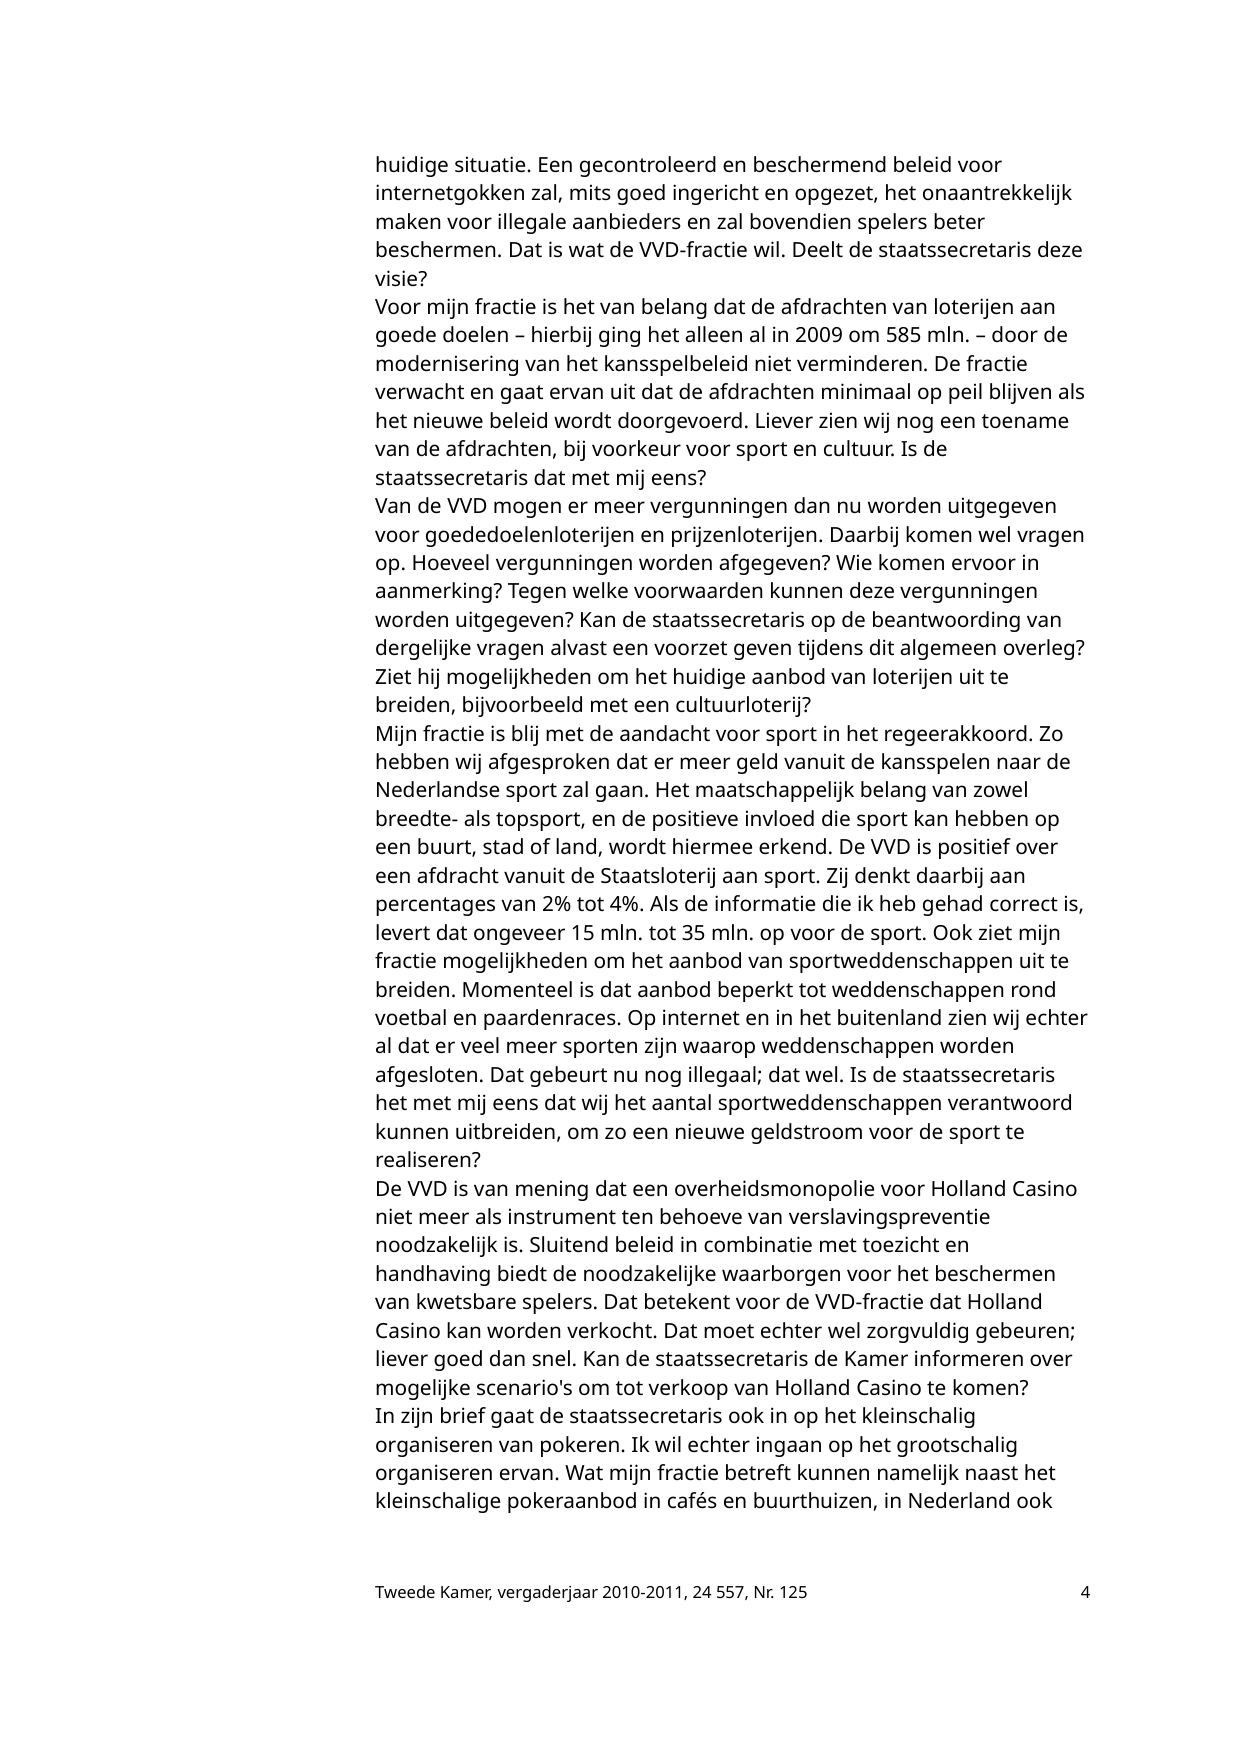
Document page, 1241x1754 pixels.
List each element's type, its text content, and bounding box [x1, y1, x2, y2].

text Mijn fractie is blij met de aandacht voor sport in het regeerakkoord. Zo hebben wij afgesproken dat er meer geld vanuit de kansspelen naar de Nederlandse sport zal gaan. Het maatschappelijk belang van zowel breedte- als topsport, en de positieve invloed die sport kan hebben op een buurt, stad of land, wordt hiermee erkend. De VVD is positief over een afdracht vanuit de Staatsloterij aan sport. Zij denkt daarbij aan percentages van 2% tot 4%. Als de informatie die ik heb gehad correct is, levert dat ongeveer 15 mln. tot 35 mln. op voor de sport. Ook ziet mijn fractie mogelijkheden om het aanbod van sportweddenschappen uit te breiden. Momenteel is dat aanbod beperkt tot weddenschappen rond voetbal en paardenraces. Op internet en in het buitenland zien wij echter al dat er veel meer sporten zijn waarop weddenschappen worden afgesloten. Dat gebeurt nu nog illegaal; dat wel. Is de staatssecretaris het met mij eens dat wij het aantal sportweddenschappen verantwoord kunnen uitbreiden, om zo een nieuwe geldstroom voor de sport te realiseren? [375, 719, 1090, 1174]
text Van de VVD mogen er meer vergunningen dan nu worden uitgegeven voor goededoelenloterijen en prijzenloterijen. Daarbij komen wel vragen op. Hoeveel vergunningen worden afgegeven? Wie komen ervoor in aanmerking? Tegen welke voorwaarden kunnen deze vergunningen worden uitgegeven? Kan de staatssecretaris op de beantwoording van dergelijke vragen alvast een voorzet geven tijdens dit algemeen overleg? Ziet hij mogelijkheden om het huidige aanbod van loterijen uit te breiden, bijvoorbeeld met een cultuurloterij? [375, 491, 1090, 719]
text De VVD is van mening dat een overheidsmonopolie voor Holland Casino niet meer als instrument ten behoeve van verslavingspreventie noodzakelijk is. Sluitend beleid in combinatie met toezicht en handhaving biedt de noodzakelijke waarborgen voor het beschermen van kwetsbare spelers. Dat betekent voor de VVD-fractie dat Holland Casino kan worden verkocht. Dat moet echter wel zorgvuldig gebeuren; liever goed dan snel. Kan de staatssecretaris de Kamer informeren over mogelijke scenario's om tot verkoop van Holland Casino te komen? [375, 1174, 1090, 1401]
text huidige situatie. Een gecontroleerd en beschermend beleid voor internetgokken zal, mits goed ingericht en opgezet, het onaantrekkelijk maken voor illegale aanbieders en zal bovendien spelers beter beschermen. Dat is wat de VVD-fractie wil. Deelt de staatssecretaris deze visie? [375, 150, 1090, 292]
text Voor mijn fractie is het van belang dat de afdrachten van loterijen aan goede doelen – hierbij ging het alleen al in 2009 om 585 mln. – door de modernisering van het kansspelbeleid niet verminderen. De fractie verwacht en gaat ervan uit dat de afdrachten minimaal op peil blijven als het nieuwe beleid wordt doorgevoerd. Liever zien wij nog een toename van de afdrachten, bij voorkeur voor sport en cultuur. Is de staatssecretaris dat met mij eens? [375, 292, 1090, 491]
text In zijn brief gaat de staatssecretaris ook in op het kleinschalig organiseren van pokeren. Ik wil echter ingaan op het grootschalig organiseren ervan. Wat mijn fractie betreft kunnen namelijk naast het kleinschalige pokeraanbod in cafés en buurthuizen, in Nederland ook [375, 1401, 1090, 1515]
